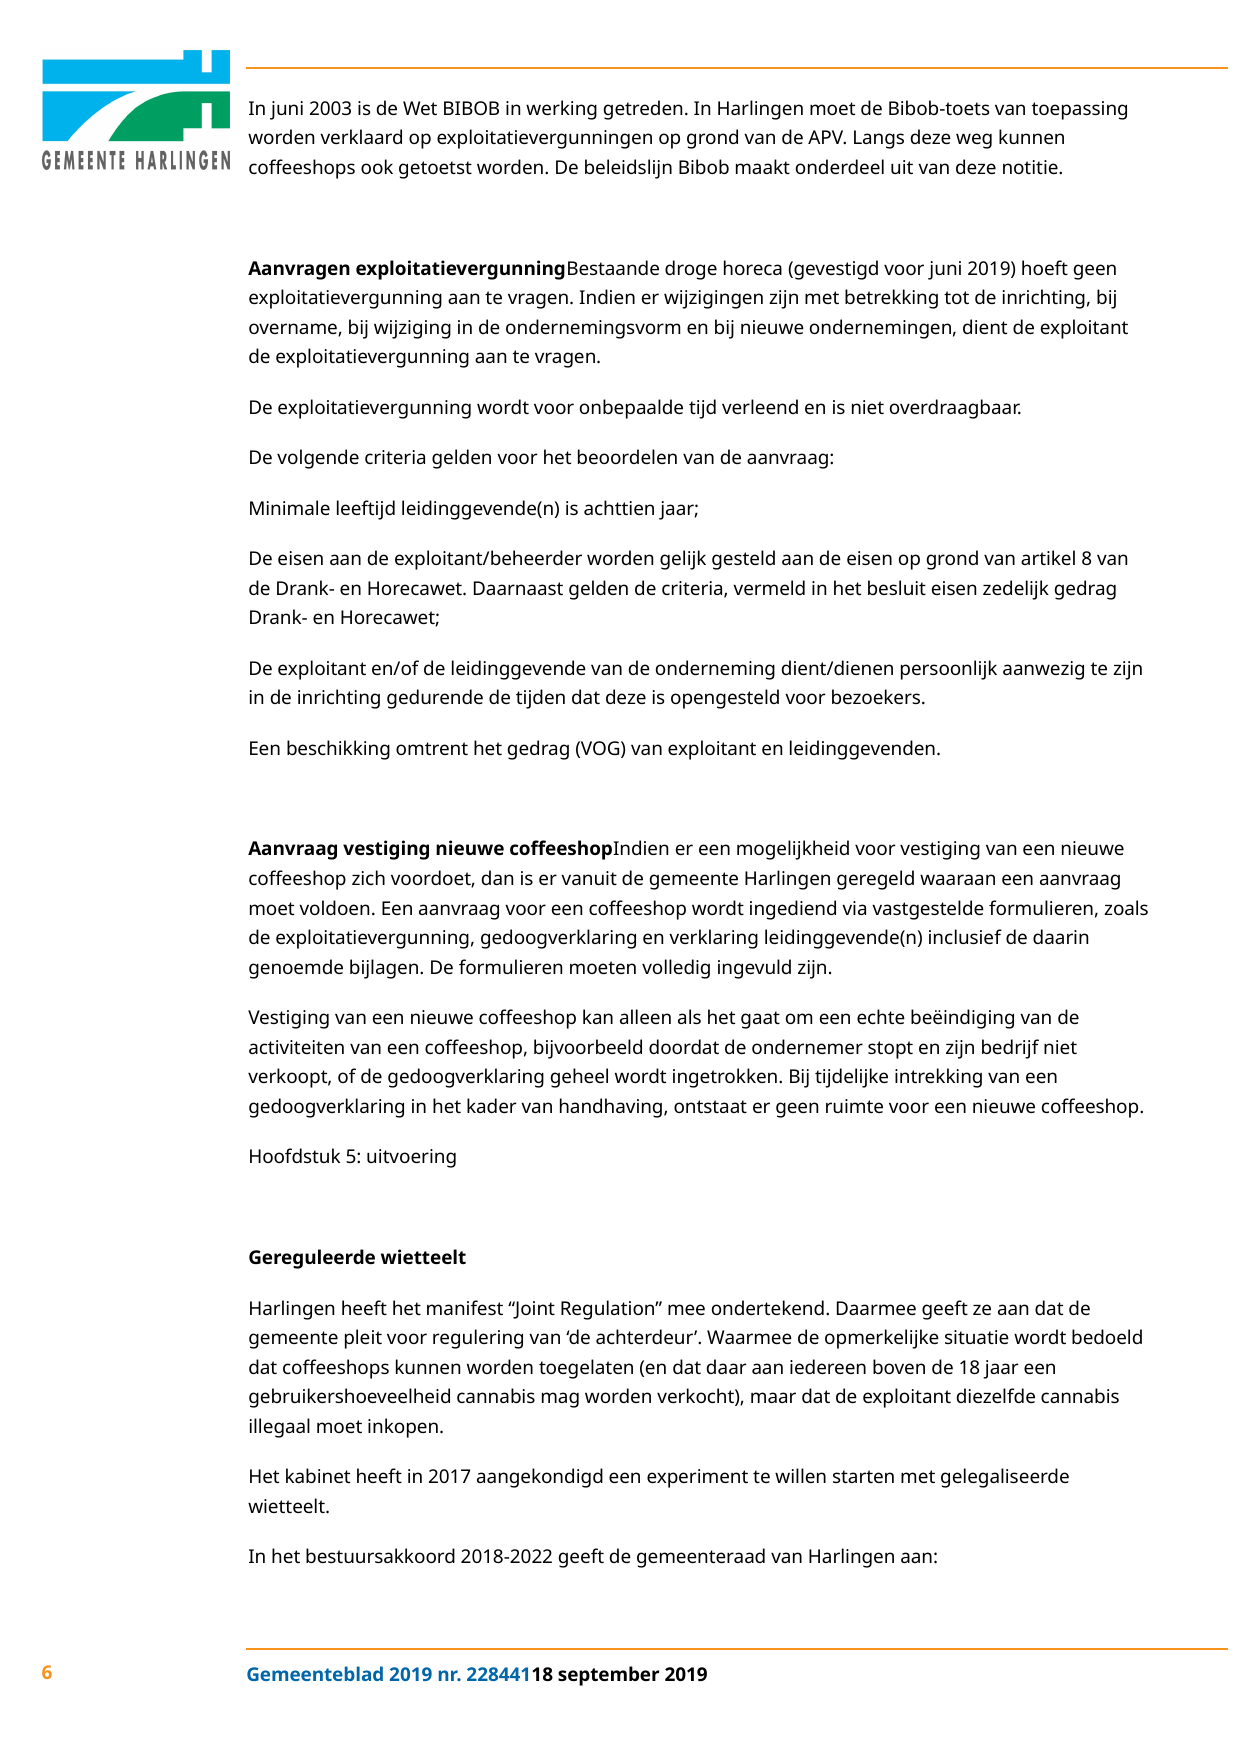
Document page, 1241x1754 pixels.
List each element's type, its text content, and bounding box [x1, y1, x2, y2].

text De volgende criteria gelden voor het beoordelen van de aanvraag: [248, 444, 1152, 470]
text Hoofdstuk 5: uitvoering [248, 1143, 1152, 1169]
text De eisen aan de exploitant/beheerder worden gelijk gesteld aan de eisen op grond van artikel 8 van de Drank- en Horecawet. Daarnaast gelden de criteria, vermeld in het besluit eisen zedelijk gedrag Drank- en Horecawet; [248, 545, 1152, 630]
picture [41, 47, 231, 172]
text Harlingen heeft het manifest “Joint Regulation” mee ondertekend. Daarmee geeft ze aan dat de gemeente pleit voor regulering van ‘de achterdeur’. Waarmee de opmerkelijke situatie wordt bedoeld dat coffeeshops kunnen worden toegelaten (en dat daar aan iedereen boven de 18 jaar een gebruikershoeveelheid cannabis mag worden verkocht), maar dat de exploitant diezelfde cannabis illegaal moet inkopen. [248, 1295, 1152, 1439]
text Gereguleerde wietteelt [248, 1244, 1152, 1270]
text De exploitant en/of de leidinggevende van de onderneming dient/dienen persoonlijk aanwezig te zijn in de inrichting gedurende de tijden dat deze is opengesteld voor bezoekers. [248, 655, 1152, 710]
text Aanvragen exploitatievergunningBestaande droge horeca (gevestigd voor juni 2019) hoeft geen exploitatievergunning aan te vragen. Indien er wijzigingen zijn met betrekking tot de inrichting, bij overname, bij wijziging in de ondernemingsvorm en bij nieuwe ondernemingen, dient de exploitant de exploitatievergunning aan te vragen. [248, 255, 1152, 369]
text Aanvraag vestiging nieuwe coffeeshopIndien er een mogelijkheid voor vestiging van een nieuwe coffeeshop zich voordoet, dan is er vanuit de gemeente Harlingen geregeld waaraan een aanvraag moet voldoen. Een aanvraag voor een coffeeshop wordt ingediend via vastgestelde formulieren, zoals de exploitatievergunning, gedoogverklaring en verklaring leidinggevende(n) inclusief de daarin genoemde bijlagen. De formulieren moeten volledig ingevuld zijn. [248, 836, 1152, 980]
text Een beschikking omtrent het gedrag (VOG) van exploitant en leidinggevenden. [248, 735, 1152, 761]
text In juni 2003 is de Wet BIBOB in werking getreden. In Harlingen moet de Bibob-toets van toepassing worden verklaard op exploitatievergunningen op grond van de APV. Langs deze weg kunnen coffeeshops ook getoetst worden. De beleidslijn Bibob maakt onderdeel uit van deze notitie. [248, 95, 1152, 180]
text Vestiging van een nieuwe coffeeshop kan alleen als het gaat om een echte beëindiging van de activiteiten van een coffeeshop, bijvoorbeeld doordat de ondernemer stopt en zijn bedrijf niet verkoopt, of de gedoogverklaring geheel wordt ingetrokken. Bij tijdelijke intrekking van een gedoogverklaring in het kader van handhaving, ontstaat er geen ruimte voor een nieuwe coffeeshop. [248, 1004, 1152, 1119]
text De exploitatievergunning wordt voor onbepaalde tijd verleend en is niet overdraagbaar. [248, 394, 1152, 420]
text Het kabinet heeft in 2017 aangekondigd een experiment te willen starten met gelegaliseerde wietteelt. [248, 1463, 1152, 1519]
text Minimale leeftijd leidinggevende(n) is achttien jaar; [248, 495, 1152, 521]
text In het bestuursakkoord 2018-2022 geeft de gemeenteraad van Harlingen aan: [248, 1543, 1152, 1569]
